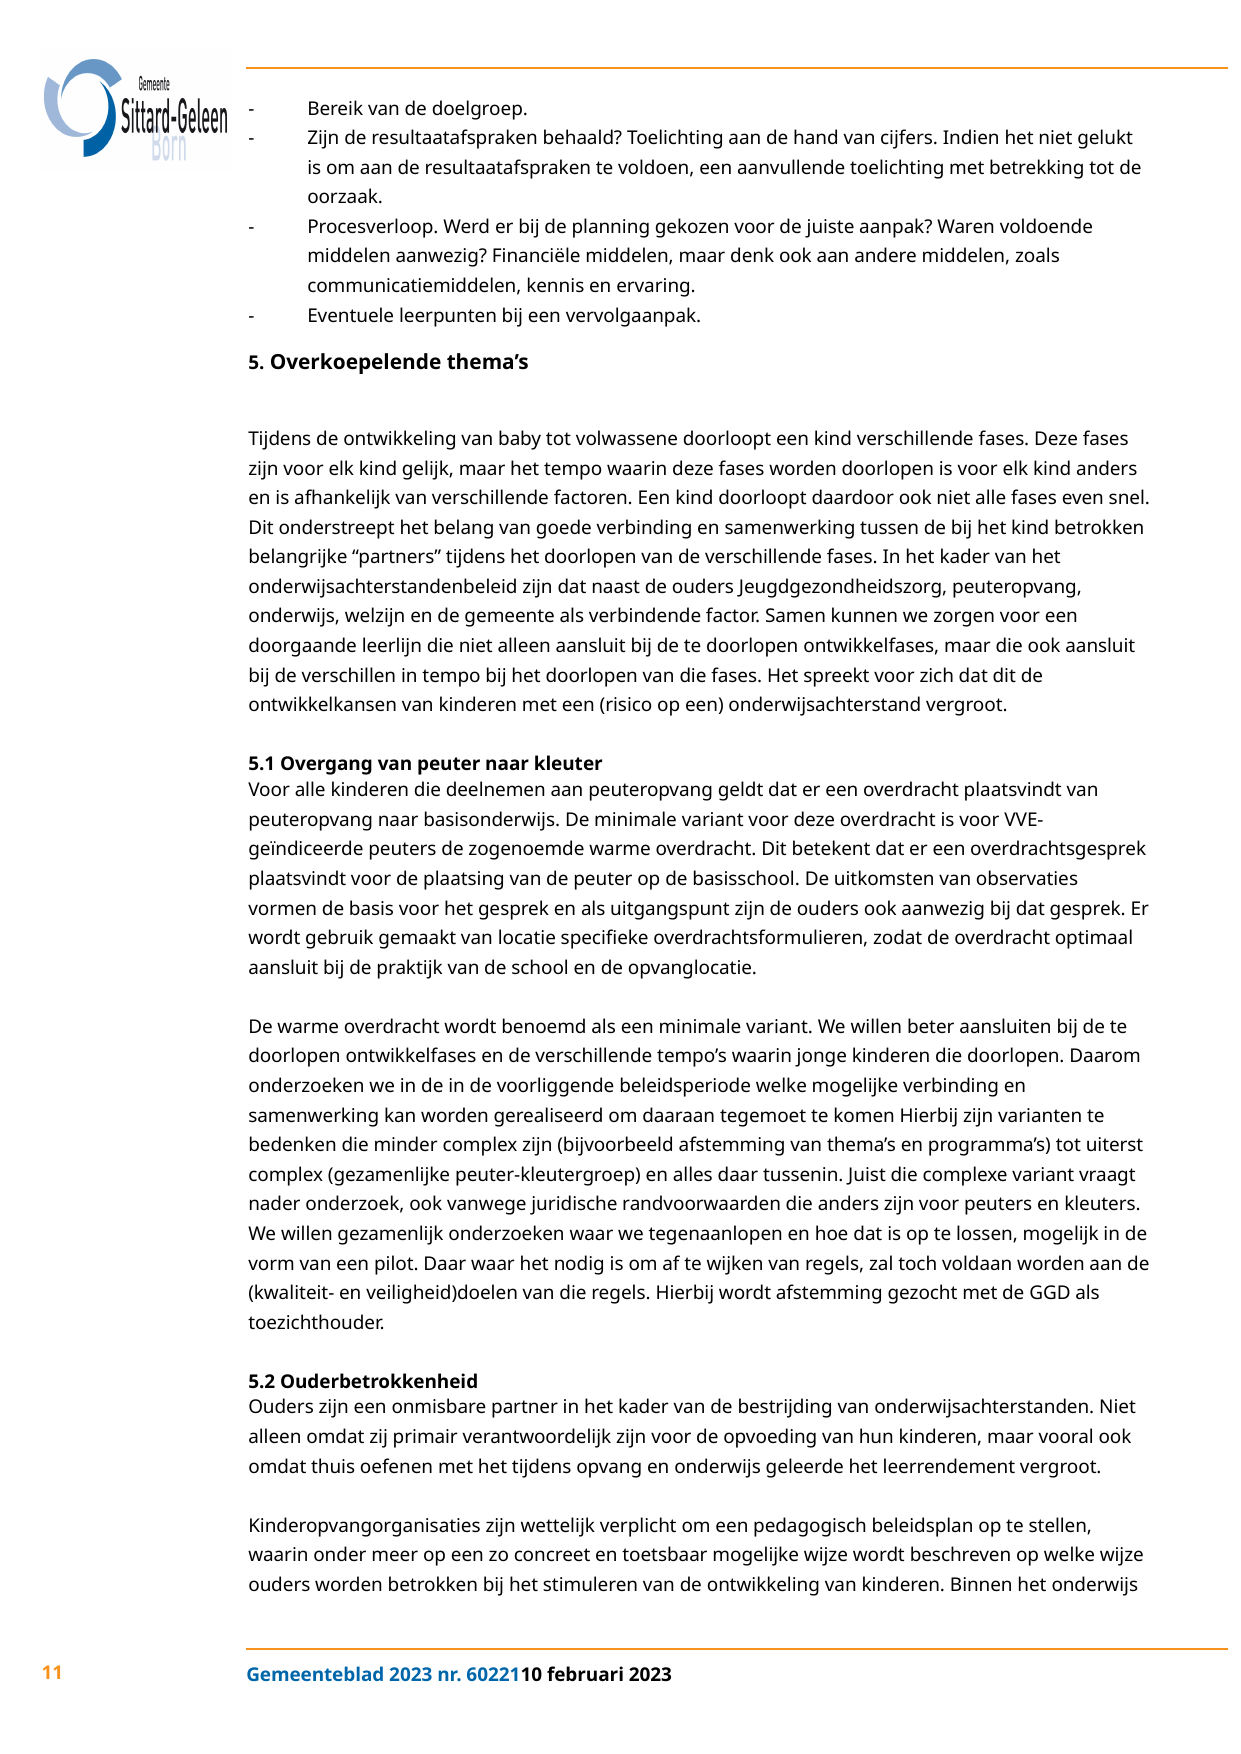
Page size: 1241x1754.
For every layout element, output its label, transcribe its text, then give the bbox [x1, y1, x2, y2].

text Tijdens de ontwikkeling van baby tot volwassene doorloopt een kind verschillende fases. Deze fases zijn voor elk kind gelijk, maar het tempo waarin deze fases worden doorlopen is voor elk kind anders en is afhankelijk van verschillende factoren. Een kind doorloopt daardoor ook niet alle fases even snel. Dit onderstreept het belang van goede verbinding en samenwerking tussen de bij het kind betrokken belangrijke “partners” tijdens het doorlopen van de verschillende fases. In het kader van het onderwijsachterstandenbeleid zijn dat naast de ouders Jeugdgezondheidszorg, peuteropvang, onderwijs, welzijn en de gemeente als verbindende factor. Samen kunnen we zorgen voor een doorgaande leerlijn die niet alleen aansluit bij de te doorlopen ontwikkelfases, maar die ook aansluit bij de verschillen in tempo bij het doorlopen van die fases. Het spreekt voor zich dat dit de ontwikkelkansen van kinderen met een (risico op een) onderwijsachterstand vergroot. [248, 425, 1152, 717]
text Ouders zijn een onmisbare partner in het kader van de bestrijding van onderwijsachterstanden. Niet alleen omdat zij primair verantwoordelijk zijn voor de opvoeding van hun kinderen, maar vooral ook omdat thuis oefenen met het tijdens opvang en onderwijs geleerde het leerrendement vergroot. [248, 1394, 1152, 1479]
list Bereik van de doelgroep. [248, 95, 1152, 121]
list Eventuele leerpunten bij een vervolgaanpak. [248, 302, 1152, 328]
list Procesverloop. Werd er bij de planning gekozen voor de juiste aanpak? Waren voldoende middelen aanwezig? Financiële middelen, maar denk ook aan andere middelen, zoals communicatiemiddelen, kennis en ervaring. [248, 213, 1152, 298]
text Kinderopvangorganisaties zijn wettelijk verplicht om een pedagogisch beleidsplan op te stellen, waarin onder meer op een zo concreet en toetsbaar mogelijke wijze wordt beschreven op welke wijze ouders worden betrokken bij het stimuleren van de ontwikkeling van kinderen. Binnen het onderwijs [248, 1512, 1152, 1597]
picture [41, 47, 231, 172]
text De warme overdracht wordt benoemd als een minimale variant. We willen beter aansluiten bij de te doorlopen ontwikkelfases en de verschillende tempo’s waarin jonge kinderen die doorlopen. Daarom onderzoeken we in de in de voorliggende beleidsperiode welke mogelijke verbinding en samenwerking kan worden gerealiseerd om daaraan tegemoet te komen Hierbij zijn varianten te bedenken die minder complex zijn (bijvoorbeeld afstemming van thema’s en programma’s) tot uiterst complex (gezamenlijke peuter-kleutergroep) en alles daar tussenin. Juist die complexe variant vraagt nader onderzoek, ook vanwege juridische randvoorwaarden die anders zijn voor peuters en kleuters. We willen gezamenlijk onderzoeken waar we tegenaanlopen en hoe dat is op te lossen, mogelijk in de vorm van een pilot. Daar waar het nodig is om af te wijken van regels, zal toch voldaan worden aan de (kwaliteit- en veiligheid)doelen van die regels. Hierbij wordt afstemming gezocht met de GGD als toezichthouder. [248, 1013, 1152, 1334]
list Zijn de resultaatafspraken behaald? Toelichting aan de hand van cijfers. Indien het niet gelukt is om aan de resultaatafspraken te voldoen, een aanvullende toelichting met betrekking tot de oorzaak. [248, 124, 1152, 209]
text 5. Overkoepelende thema’s [248, 347, 1152, 376]
text 5.1 Overgang van peuter naar kleuter [248, 751, 1152, 776]
text 5.2 Ouderbetrokkenheid [248, 1368, 1152, 1394]
text Voor alle kinderen die deelnemen aan peuteropvang geldt dat er een overdracht plaatsvindt van peuteropvang naar basisonderwijs. De minimale variant voor deze overdracht is voor VVE-geïndiceerde peuters de zogenoemde warme overdracht. Dit betekent dat er een overdrachtsgesprek plaatsvindt voor de plaatsing van de peuter op de basisschool. De uitkomsten van observaties vormen de basis voor het gesprek en als uitgangspunt zijn de ouders ook aanwezig bij dat gesprek. Er wordt gebruik gemaakt van locatie specifieke overdrachtsformulieren, zodat de overdracht optimaal aansluit bij de praktijk van de school en de opvanglocatie. [248, 776, 1152, 979]
